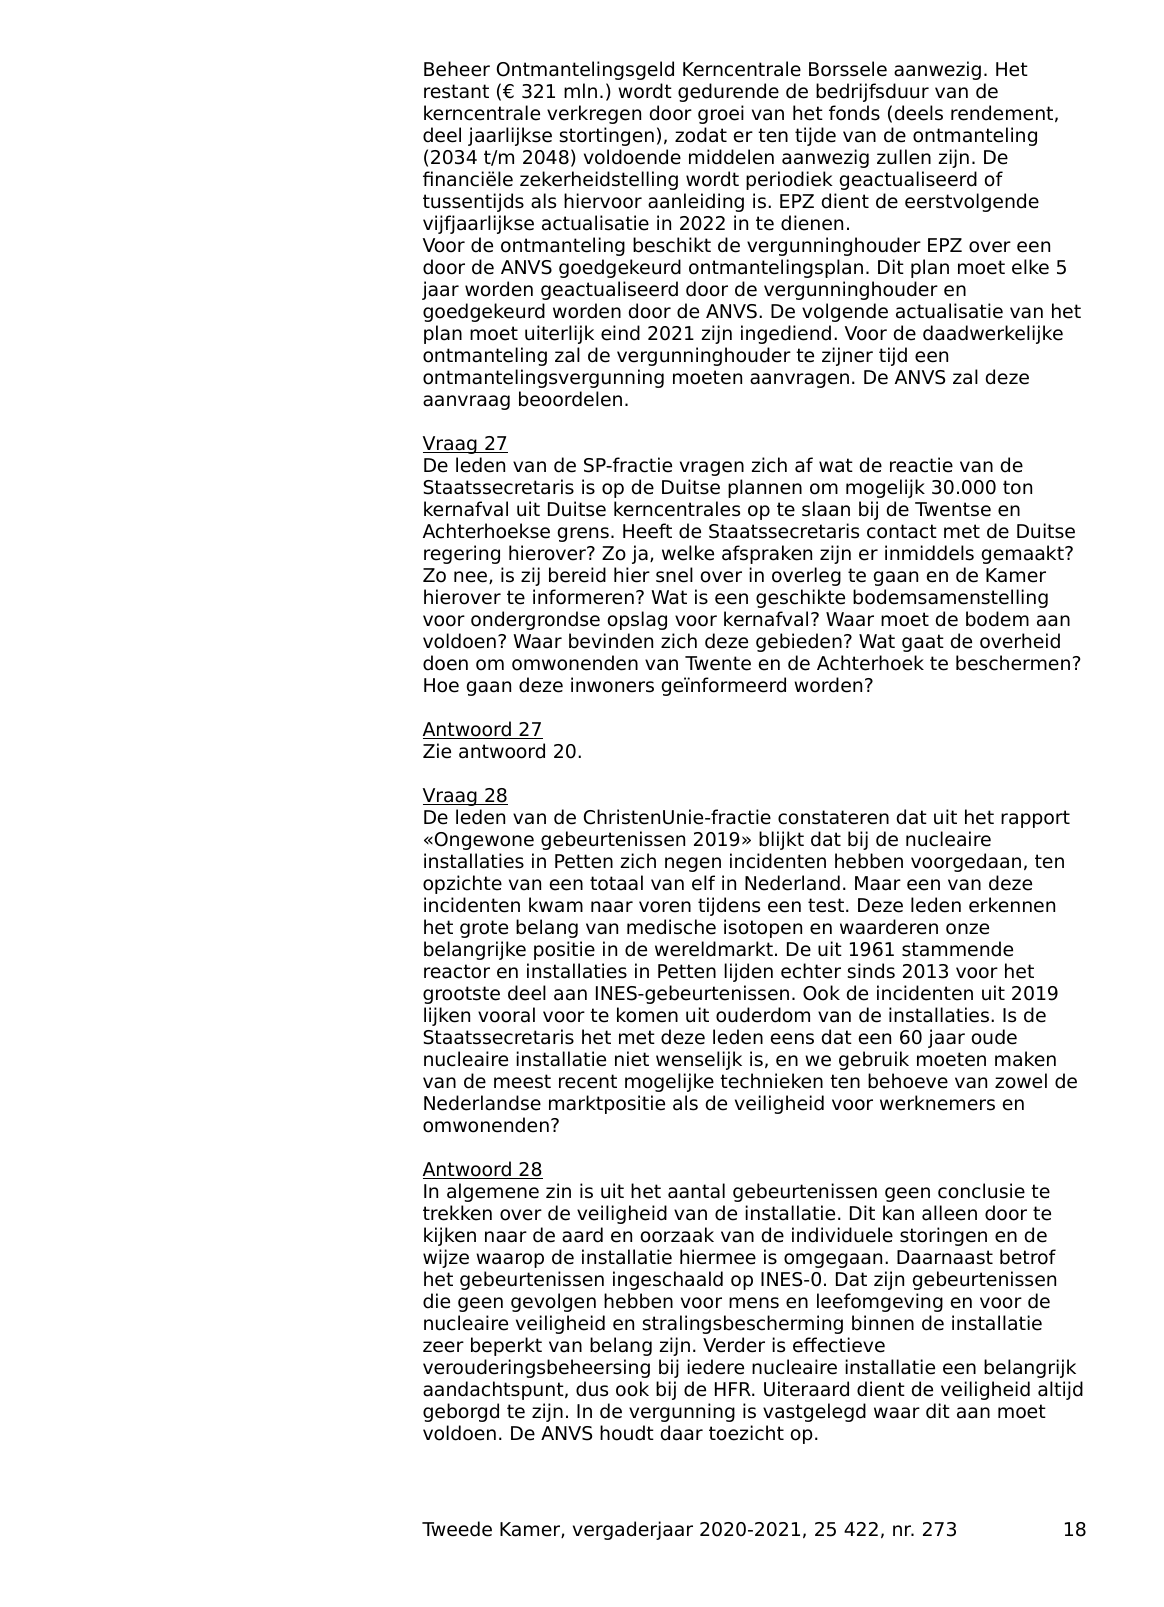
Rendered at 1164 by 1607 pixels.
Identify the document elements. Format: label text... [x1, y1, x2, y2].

subtitle Antwoord 27 [422, 719, 1087, 741]
text Beheer Ontmantelingsgeld Kerncentrale Borssele aanwezig. Het restant (€ 321 mln.) wordt gedurende de bedrijfsduur van de kerncentrale verkregen door groei van het fonds (deels rendement, deel jaarlijkse stortingen), zodat er ten tijde van de ontmanteling (2034 t/m 2048) voldoende middelen aanwezig zullen zijn. De financiële zekerheidstelling wordt periodiek geactualiseerd of tussentijds als hiervoor aanleiding is. EPZ dient de eerstvolgende vijfjaarlijkse actualisatie in 2022 in te dienen. [422, 59, 1087, 235]
text De leden van de SP-fractie vragen zich af wat de reactie van de Staatssecretaris is op de Duitse plannen om mogelijk 30.000 ton kernafval uit Duitse kerncentrales op te slaan bij de Twentse en Achterhoekse grens. Heeft de Staatssecretaris contact met de Duitse regering hierover? Zo ja, welke afspraken zijn er inmiddels gemaakt? Zo nee, is zij bereid hier snel over in overleg te gaan en de Kamer hierover te informeren? Wat is een geschikte bodemsamenstelling voor ondergrondse opslag voor kernafval? Waar moet de bodem aan voldoen? Waar bevinden zich deze gebieden? Wat gaat de overheid doen om omwonenden van Twente en de Achterhoek te beschermen? Hoe gaan deze inwoners geïnformeerd worden? [422, 455, 1087, 697]
text Zie antwoord 20. [422, 741, 1087, 763]
subtitle Vraag 28 [422, 785, 1087, 807]
text De leden van de ChristenUnie-fractie constateren dat uit het rapport «Ongewone gebeurtenissen 2019» blijkt dat bij de nucleaire installaties in Petten zich negen incidenten hebben voorgedaan, ten opzichte van een totaal van elf in Nederland. Maar een van deze incidenten kwam naar voren tijdens een test. Deze leden erkennen het grote belang van medische isotopen en waarderen onze belangrijke positie in de wereldmarkt. De uit 1961 stammende reactor en installaties in Petten lijden echter sinds 2013 voor het grootste deel aan INES-gebeurtenissen. Ook de incidenten uit 2019 lijken vooral voor te komen uit ouderdom van de installaties. Is de Staatssecretaris het met deze leden eens dat een 60 jaar oude nucleaire installatie niet wenselijk is, en we gebruik moeten maken van de meest recent mogelijke technieken ten behoeve van zowel de Nederlandse marktpositie als de veiligheid voor werknemers en omwonenden? [422, 807, 1087, 1137]
text Voor de ontmanteling beschikt de vergunninghouder EPZ over een door de ANVS goedgekeurd ontmantelingsplan. Dit plan moet elke 5 jaar worden geactualiseerd door de vergunninghouder en goedgekeurd worden door de ANVS. De volgende actualisatie van het plan moet uiterlijk eind 2021 zijn ingediend. Voor de daadwerkelijke ontmanteling zal de vergunninghouder te zijner tijd een ontmantelingsvergunning moeten aanvragen. De ANVS zal deze aanvraag beoordelen. [422, 235, 1087, 411]
text In algemene zin is uit het aantal gebeurtenissen geen conclusie te trekken over de veiligheid van de installatie. Dit kan alleen door te kijken naar de aard en oorzaak van de individuele storingen en de wijze waarop de installatie hiermee is omgegaan. Daarnaast betrof het gebeurtenissen ingeschaald op INES-0. Dat zijn gebeurtenissen die geen gevolgen hebben voor mens en leefomgeving en voor de nucleaire veiligheid en stralingsbescherming binnen de installatie zeer beperkt van belang zijn. Verder is effectieve verouderingsbeheersing bij iedere nucleaire installatie een belangrijk aandachtspunt, dus ook bij de HFR. Uiteraard dient de veiligheid altijd geborgd te zijn. In de vergunning is vastgelegd waar dit aan moet voldoen. De ANVS houdt daar toezicht op. [422, 1181, 1087, 1444]
subtitle Antwoord 28 [422, 1159, 1087, 1181]
subtitle Vraag 27 [422, 433, 1087, 455]
